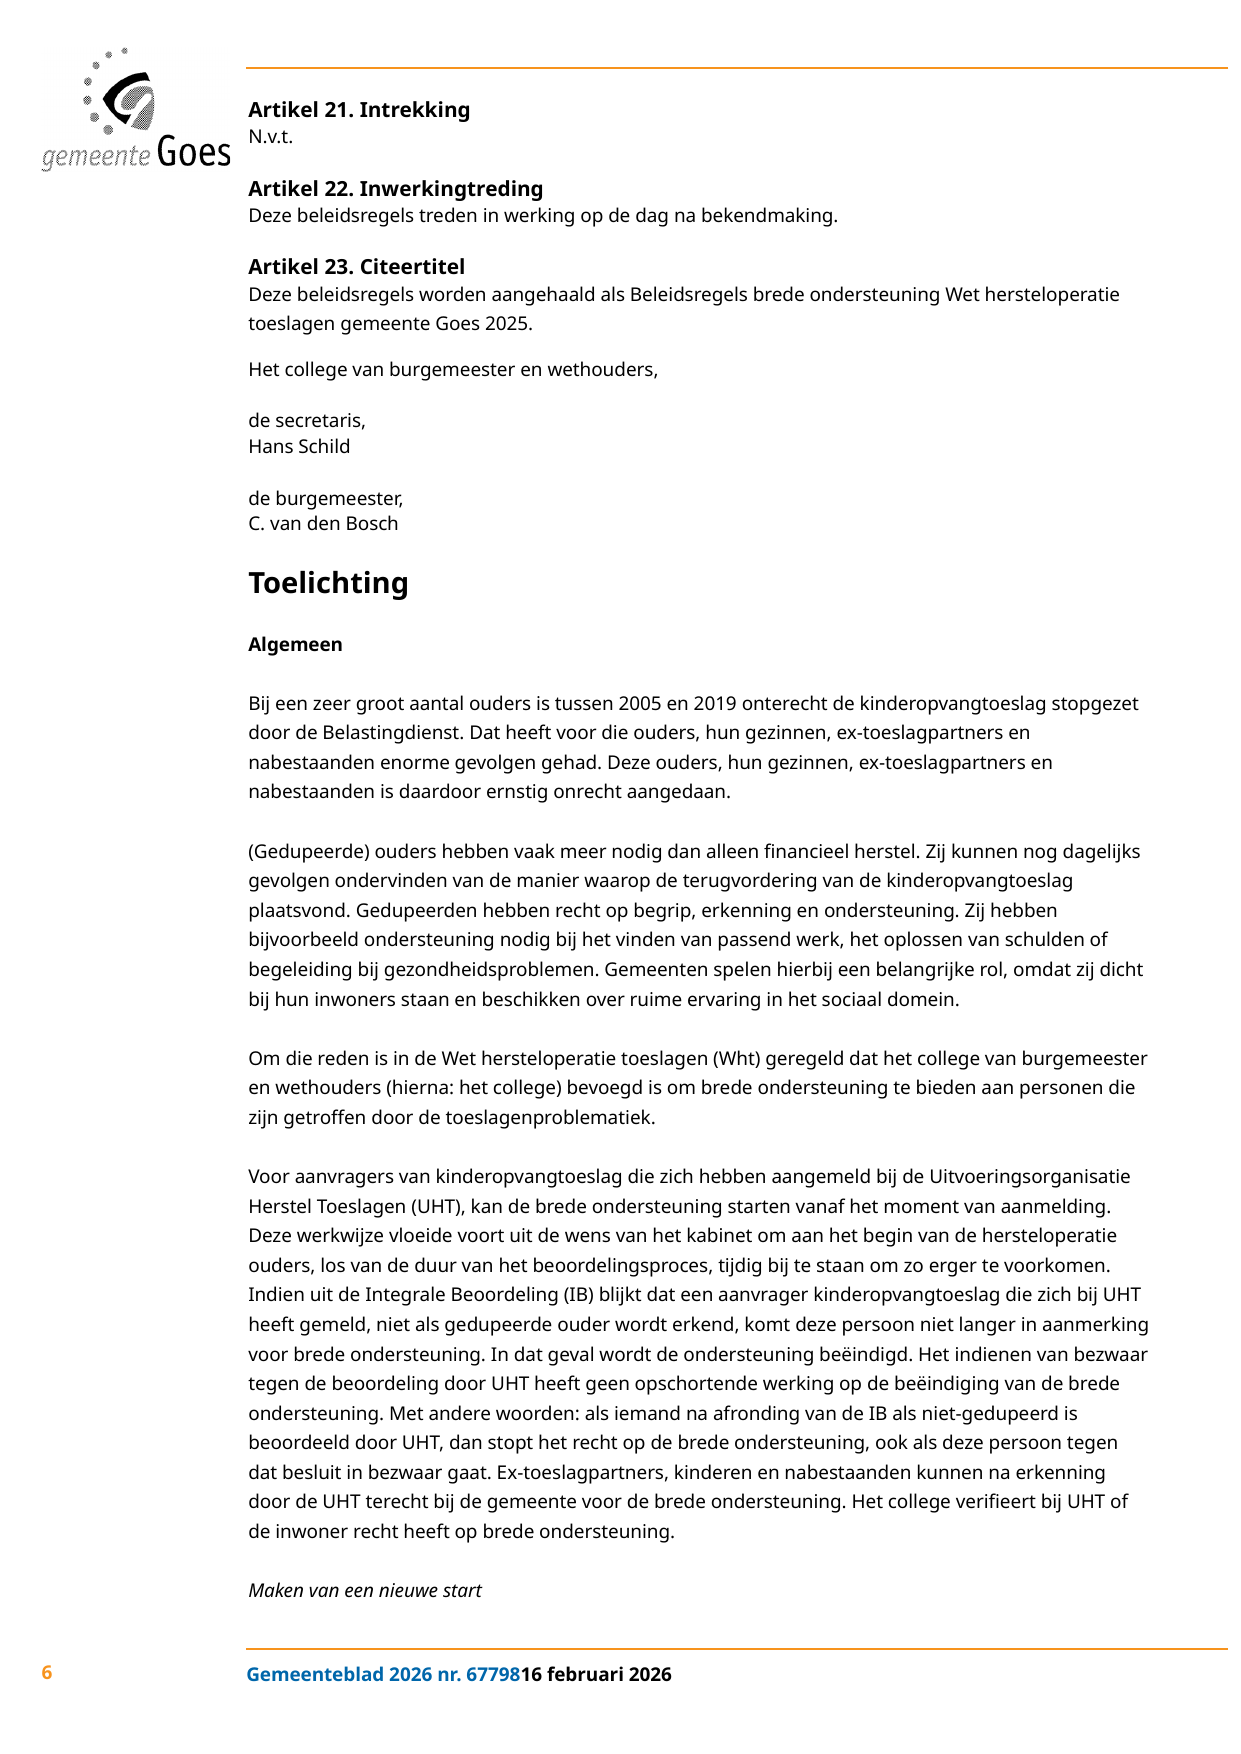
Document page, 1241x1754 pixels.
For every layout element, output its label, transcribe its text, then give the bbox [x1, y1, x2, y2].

text Het college van burgemeester en wethouders, [248, 356, 1152, 382]
text Artikel 22. Inwerkingtreding [248, 174, 1152, 202]
text de burgemeester, [248, 485, 1152, 511]
text Voor aanvragers van kinderopvangtoeslag die zich hebben aangemeld bij de Uitvoeringsorganisatie Herstel Toeslagen (UHT), kan de brede ondersteuning starten vanaf het moment van aanmelding. Deze werkwijze vloeide voort uit de wens van het kabinet om aan het begin van de hersteloperatie ouders, los van de duur van het beoordelingsproces, tijdig bij te staan om zo erger te voorkomen. Indien uit de Integrale Beoordeling (IB) blijkt dat een aanvrager kinderopvangtoeslag die zich bij UHT heeft gemeld, niet als gedupeerde ouder wordt erkend, komt deze persoon niet langer in aanmerking voor brede ondersteuning. In dat geval wordt de ondersteuning beëindigd. Het indienen van bezwaar tegen de beoordeling door UHT heeft geen opschortende werking op de beëindiging van de brede ondersteuning. Met andere woorden: als iemand na afronding van de IB als niet-gedupeerd is beoordeeld door UHT, dan stopt het recht op de brede ondersteuning, ook als deze persoon tegen dat besluit in bezwaar gaat. Ex-toeslagpartners, kinderen en nabestaanden kunnen na erkenning door de UHT terecht bij de gemeente voor de brede ondersteuning. Het college verifieert bij UHT of de inwoner recht heeft op brede ondersteuning. [248, 1163, 1152, 1544]
text Maken van een nieuwe start [248, 1577, 1152, 1603]
text Toelichting [248, 562, 1152, 602]
text Hans Schild [248, 433, 1152, 459]
picture [41, 47, 231, 172]
text de secretaris, [248, 408, 1152, 433]
text Deze beleidsregels worden aangehaald als Beleidsregels brede ondersteuning Wet hersteloperatie toeslagen gemeente Goes 2025. [248, 281, 1152, 336]
text (Gedupeerde) ouders hebben vaak meer nodig dan alleen financieel herstel. Zij kunnen nog dagelijks gevolgen ondervinden van de manier waarop de terugvordering van de kinderopvangtoeslag plaatsvond. Gedupeerden hebben recht op begrip, erkenning en ondersteuning. Zij hebben bijvoorbeeld ondersteuning nodig bij het vinden van passend werk, het oplossen van schulden of begeleiding bij gezondheidsproblemen. Gemeenten spelen hierbij een belangrijke rol, omdat zij dicht bij hun inwoners staan en beschikken over ruime ervaring in het sociaal domein. [248, 838, 1152, 1012]
text Artikel 21. Intrekking [248, 95, 1152, 123]
text Algemeen [248, 631, 1152, 657]
text Artikel 23. Citeertitel [248, 252, 1152, 281]
text Om die reden is in de Wet hersteloperatie toeslagen (Wht) geregeld dat het college van burgemeester en wethouders (hierna: het college) bevoegd is om brede ondersteuning te bieden aan personen die zijn getroffen door de toeslagenproblematiek. [248, 1045, 1152, 1130]
text Bij een zeer groot aantal ouders is tussen 2005 en 2019 onterecht de kinderopvangtoeslag stopgezet door de Belastingdienst. Dat heeft voor die ouders, hun gezinnen, ex-toeslagpartners en nabestaanden enorme gevolgen gehad. Deze ouders, hun gezinnen, ex-toeslagpartners en nabestaanden is daardoor ernstig onrecht aangedaan. [248, 690, 1152, 804]
text N.v.t. [248, 123, 1152, 149]
text C. van den Bosch [248, 511, 1152, 536]
text Deze beleidsregels treden in werking op de dag na bekendmaking. [248, 202, 1152, 228]
